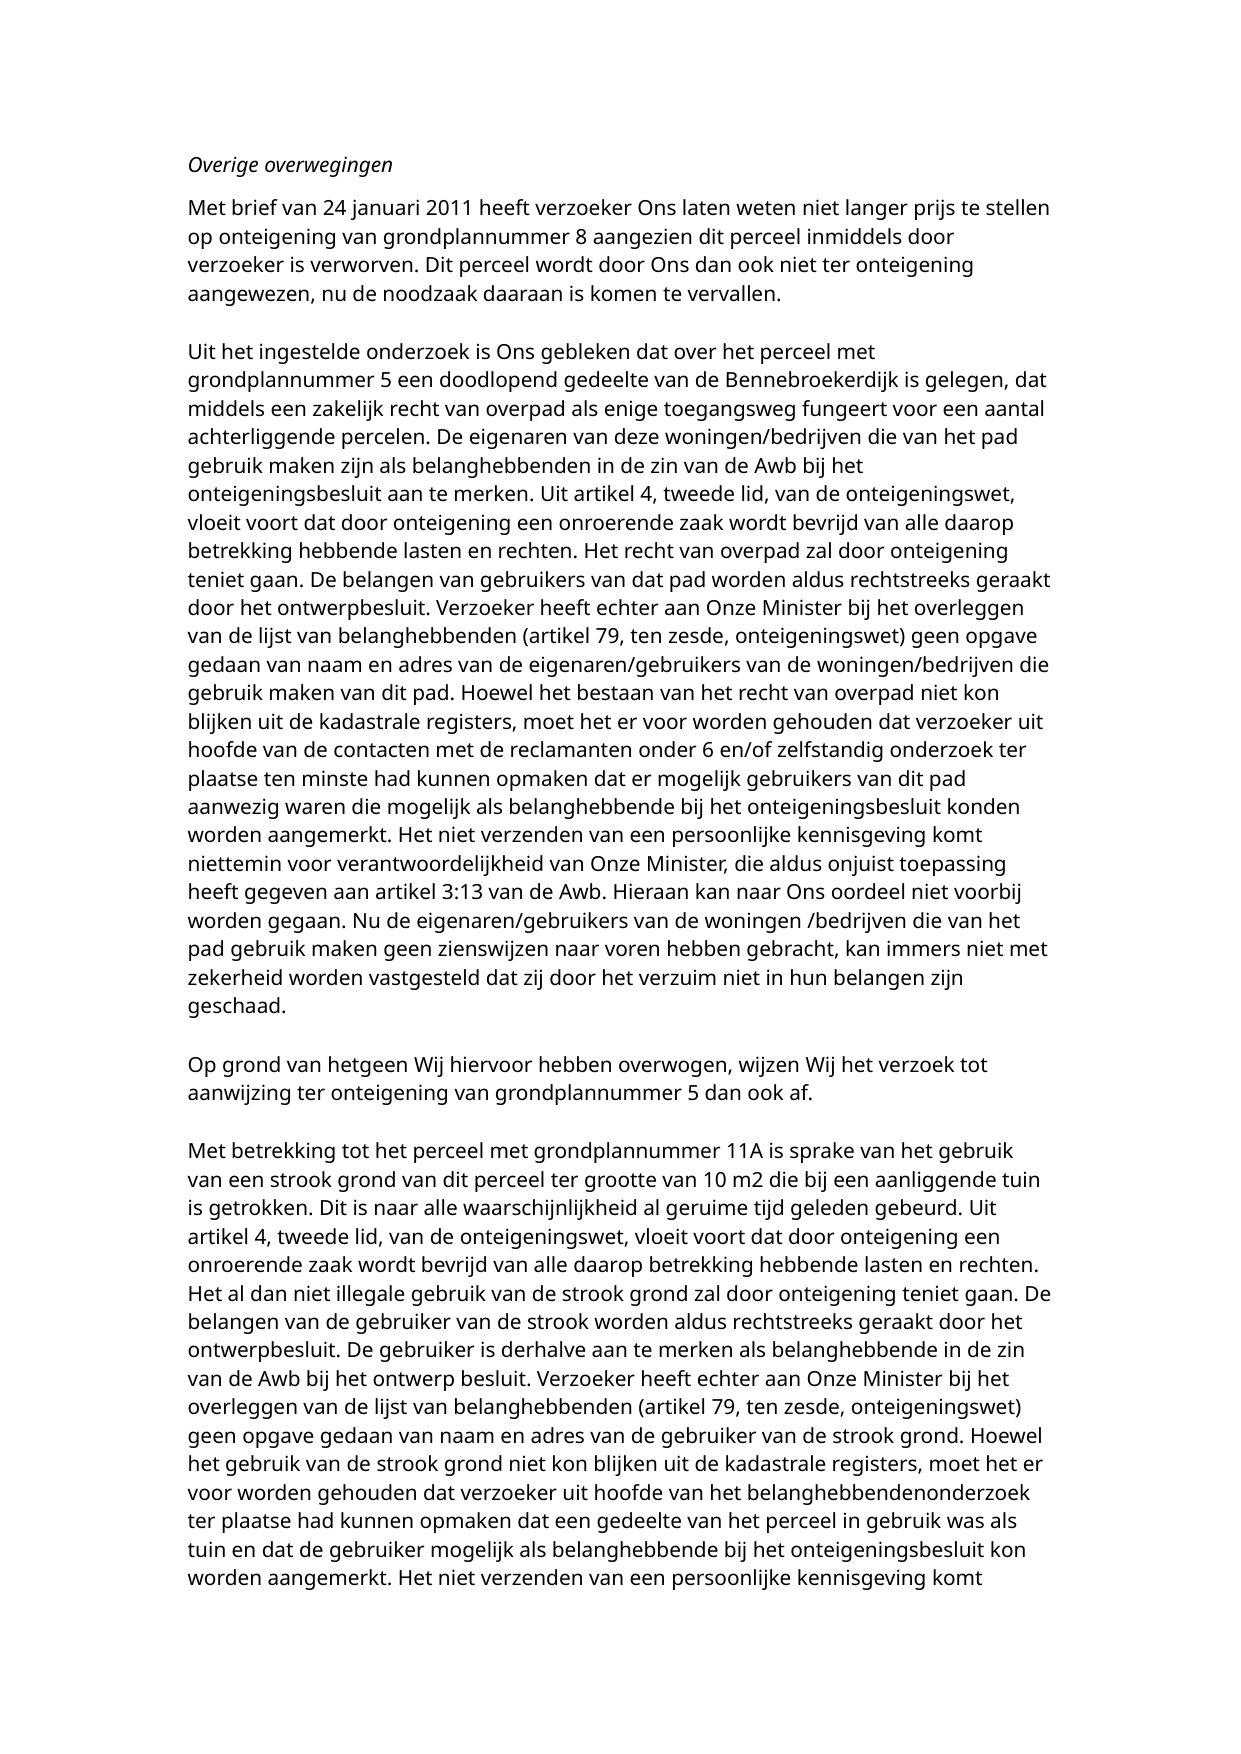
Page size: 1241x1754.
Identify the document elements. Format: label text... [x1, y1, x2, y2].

text Met brief van 24 januari 2011 heeft verzoeker Ons laten weten niet langer prijs te stellen op onteigening van grondplannummer 8 aangezien dit perceel inmiddels door verzoeker is verworven. Dit perceel wordt door Ons dan ook niet ter onteigening aangewezen, nu de noodzaak daaraan is komen te vervallen. [187, 193, 1053, 307]
text Overige overwegingen [187, 150, 1053, 178]
text Op grond van hetgeen Wij hiervoor hebben overwogen, wijzen Wij het verzoek tot aanwijzing ter onteigening van grondplannummer 5 dan ook af. [187, 1050, 1053, 1107]
text Uit het ingestelde onderzoek is Ons gebleken dat over het perceel met grondplannummer 5 een doodlopend gedeelte van de Bennebroekerdijk is gelegen, dat middels een zakelijk recht van overpad als enige toegangsweg fungeert voor een aantal achterliggende percelen. De eigenaren van deze woningen/bedrijven die van het pad gebruik maken zijn als belanghebbenden in de zin van de Awb bij het onteigeningsbesluit aan te merken. Uit artikel 4, tweede lid, van de onteigeningswet, vloeit voort dat door onteigening een onroerende zaak wordt bevrijd van alle daarop betrekking hebbende lasten en rechten. Het recht van overpad zal door onteigening teniet gaan. De belangen van gebruikers van dat pad worden aldus rechtstreeks geraakt door het ontwerpbesluit. Verzoeker heeft echter aan Onze Minister bij het overleggen van de lijst van belanghebbenden (artikel 79, ten zesde, onteigeningswet) geen opgave gedaan van naam en adres van de eigenaren/gebruikers van de woningen/bedrijven die gebruik maken van dit pad. Hoewel het bestaan van het recht van overpad niet kon blijken uit de kadastrale registers, moet het er voor worden gehouden dat verzoeker uit hoofde van de contacten met de reclamanten onder 6 en/of zelfstandig onderzoek ter plaatse ten minste had kunnen opmaken dat er mogelijk gebruikers van dit pad aanwezig waren die mogelijk als belanghebbende bij het onteigeningsbesluit konden worden aangemerkt. Het niet verzenden van een persoonlijke kennisgeving komt niettemin voor verantwoordelijkheid van Onze Minister, die aldus onjuist toepassing heeft gegeven aan artikel 3:13 van de Awb. Hieraan kan naar Ons oordeel niet voorbij worden gegaan. Nu de eigenaren/gebruikers van de woningen /bedrijven die van het pad gebruik maken geen zienswijzen naar voren hebben gebracht, kan immers niet met zekerheid worden vastgesteld dat zij door het verzuim niet in hun belangen zijn geschaad. [187, 337, 1053, 1020]
text Met betrekking tot het perceel met grondplannummer 11A is sprake van het gebruik van een strook grond van dit perceel ter grootte van 10 m2 die bij een aanliggende tuin is getrokken. Dit is naar alle waarschijnlijkheid al geruime tijd geleden gebeurd. Uit artikel 4, tweede lid, van de onteigeningswet, vloeit voort dat door onteigening een onroerende zaak wordt bevrijd van alle daarop betrekking hebbende lasten en rechten. Het al dan niet illegale gebruik van de strook grond zal door onteigening teniet gaan. De belangen van de gebruiker van de strook worden aldus rechtstreeks geraakt door het ontwerpbesluit. De gebruiker is derhalve aan te merken als belanghebbende in de zin van de Awb bij het ontwerp besluit. Verzoeker heeft echter aan Onze Minister bij het overleggen van de lijst van belanghebbenden (artikel 79, ten zesde, onteigeningswet) geen opgave gedaan van naam en adres van de gebruiker van de strook grond. Hoewel het gebruik van de strook grond niet kon blijken uit de kadastrale registers, moet het er voor worden gehouden dat verzoeker uit hoofde van het belanghebbendenonderzoek ter plaatse had kunnen opmaken dat een gedeelte van het perceel in gebruik was als tuin en dat de gebruiker mogelijk als belanghebbende bij het onteigeningsbesluit kon worden aangemerkt. Het niet verzenden van een persoonlijke kennisgeving komt [187, 1137, 1053, 1592]
